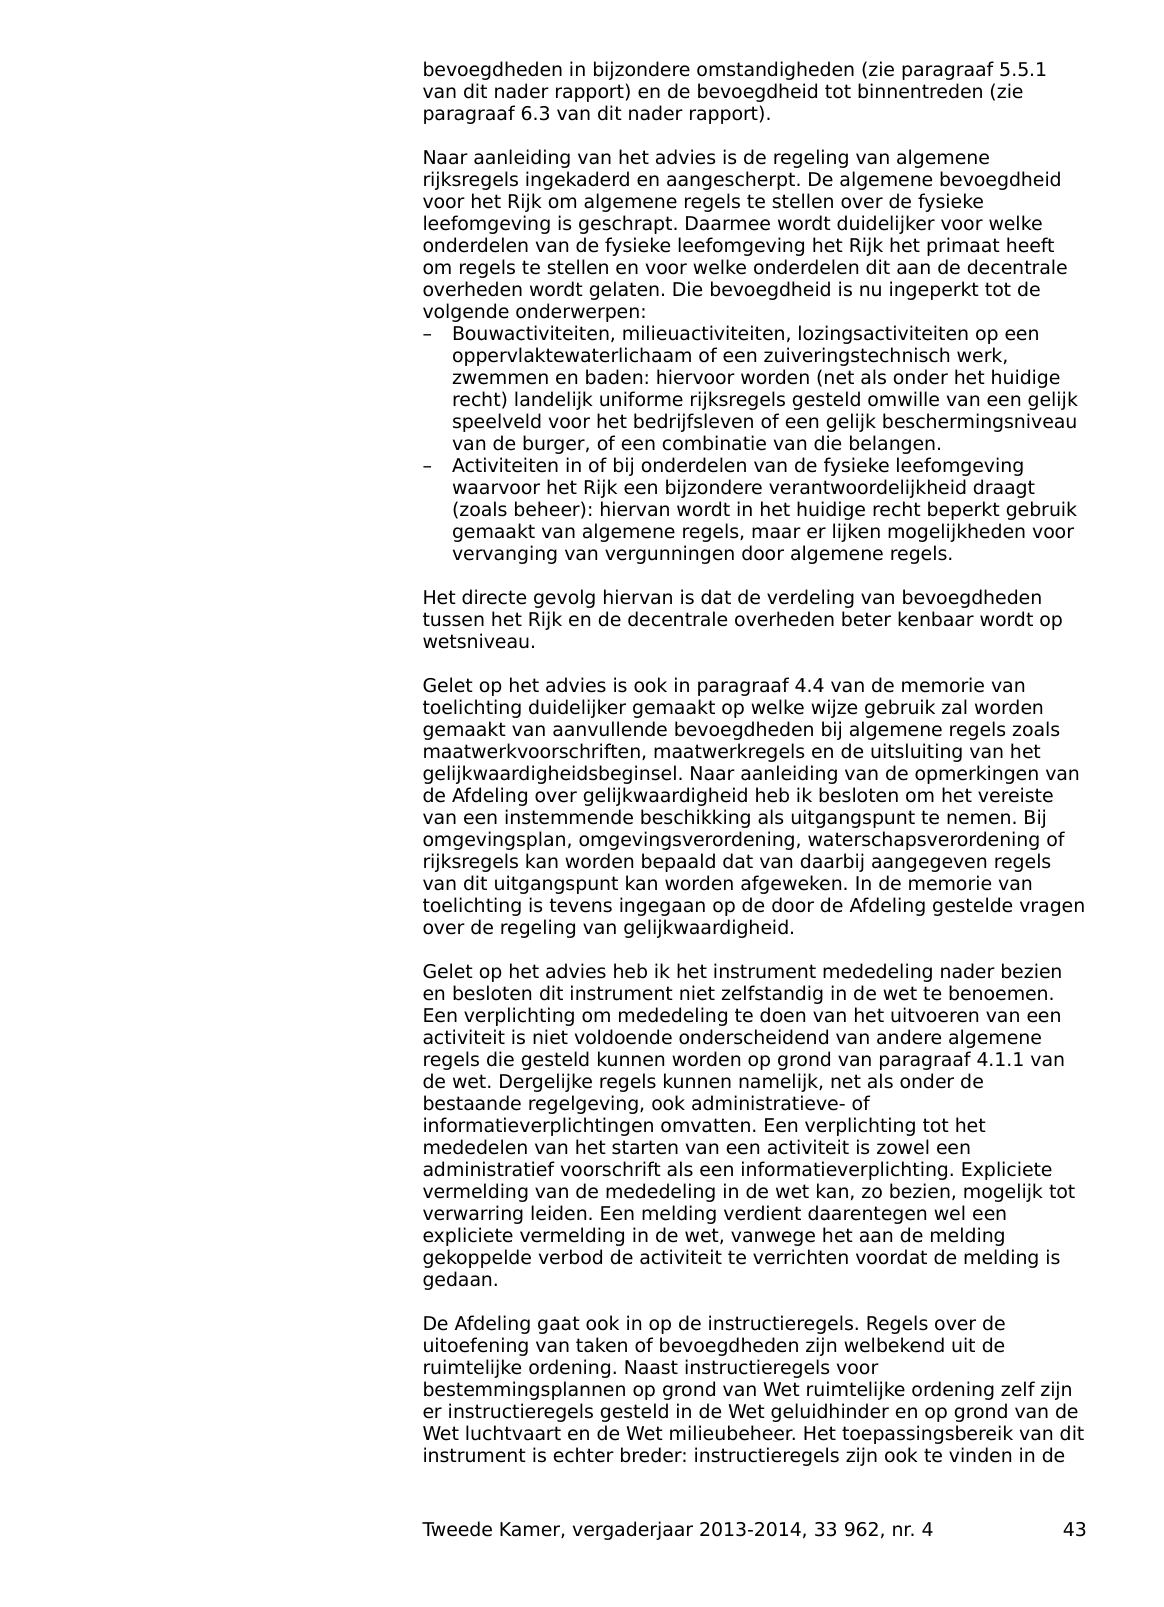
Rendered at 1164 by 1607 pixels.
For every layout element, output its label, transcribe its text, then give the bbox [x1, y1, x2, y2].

text Gelet op het advies is ook in paragraaf 4.4 van de memorie van toelichting duidelijker gemaakt op welke wijze gebruik zal worden gemaakt van aanvullende bevoegdheden bij algemene regels zoals maatwerkvoorschriften, maatwerkregels en de uitsluiting van het gelijkwaardigheidsbeginsel. Naar aanleiding van de opmerkingen van de Afdeling over gelijkwaardigheid heb ik besloten om het vereiste van een instemmende beschikking als uitgangspunt te nemen. Bij omgevingsplan, omgevingsverordening, waterschapsverordening of rijksregels kan worden bepaald dat van daarbij aangegeven regels van dit uitgangspunt kan worden afgeweken. In de memorie van toelichting is tevens ingegaan op de door de Afdeling gestelde vragen over de regeling van gelijkwaardigheid. [422, 675, 1087, 939]
text – Bouwactiviteiten, milieuactiviteiten, lozingsactiviteiten op een oppervlaktewaterlichaam of een zuiveringstechnisch werk, zwemmen en baden: hiervoor worden (net als onder het huidige recht) landelijk uniforme rijksregels gesteld omwille van een gelijk speelveld voor het bedrijfsleven of een gelijk beschermingsniveau van de burger, of een combinatie van die belangen. [422, 323, 1087, 455]
text Het directe gevolg hiervan is dat de verdeling van bevoegdheden tussen het Rijk en de decentrale overheden beter kenbaar wordt op wetsniveau. [422, 587, 1087, 653]
text bevoegdheden in bijzondere omstandigheden (zie paragraaf 5.5.1 van dit nader rapport) en de bevoegdheid tot binnentreden (zie paragraaf 6.3 van dit nader rapport). [422, 59, 1087, 125]
text – Activiteiten in of bij onderdelen van de fysieke leefomgeving waarvoor het Rijk een bijzondere verantwoordelijkheid draagt (zoals beheer): hiervan wordt in het huidige recht beperkt gebruik gemaakt van algemene regels, maar er lijken mogelijkheden voor vervanging van vergunningen door algemene regels. [422, 455, 1087, 565]
text Gelet op het advies heb ik het instrument mededeling nader bezien en besloten dit instrument niet zelfstandig in de wet te benoemen. Een verplichting om mededeling te doen van het uitvoeren van een activiteit is niet voldoende onderscheidend van andere algemene regels die gesteld kunnen worden op grond van paragraaf 4.1.1 van de wet. Dergelijke regels kunnen namelijk, net als onder de bestaande regelgeving, ook administratieve- of informatieverplichtingen omvatten. Een verplichting tot het mededelen van het starten van een activiteit is zowel een administratief voorschrift als een informatieverplichting. Expliciete vermelding van de mededeling in de wet kan, zo bezien, mogelijk tot verwarring leiden. Een melding verdient daarentegen wel een expliciete vermelding in de wet, vanwege het aan de melding gekoppelde verbod de activiteit te verrichten voordat de melding is gedaan. [422, 961, 1087, 1291]
text Naar aanleiding van het advies is de regeling van algemene rijksregels ingekaderd en aangescherpt. De algemene bevoegdheid voor het Rijk om algemene regels te stellen over de fysieke leefomgeving is geschrapt. Daarmee wordt duidelijker voor welke onderdelen van de fysieke leefomgeving het Rijk het primaat heeft om regels te stellen en voor welke onderdelen dit aan de decentrale overheden wordt gelaten. Die bevoegdheid is nu ingeperkt tot de volgende onderwerpen: [422, 147, 1087, 323]
text De Afdeling gaat ook in op de instructieregels. Regels over de uitoefening van taken of bevoegdheden zijn welbekend uit de ruimtelijke ordening. Naast instructieregels voor bestemmingsplannen op grond van Wet ruimtelijke ordening zelf zijn er instructieregels gesteld in de Wet geluidhinder en op grond van de Wet luchtvaart en de Wet milieubeheer. Het toepassingsbereik van dit instrument is echter breder: instructieregels zijn ook te vinden in de [422, 1313, 1087, 1467]
